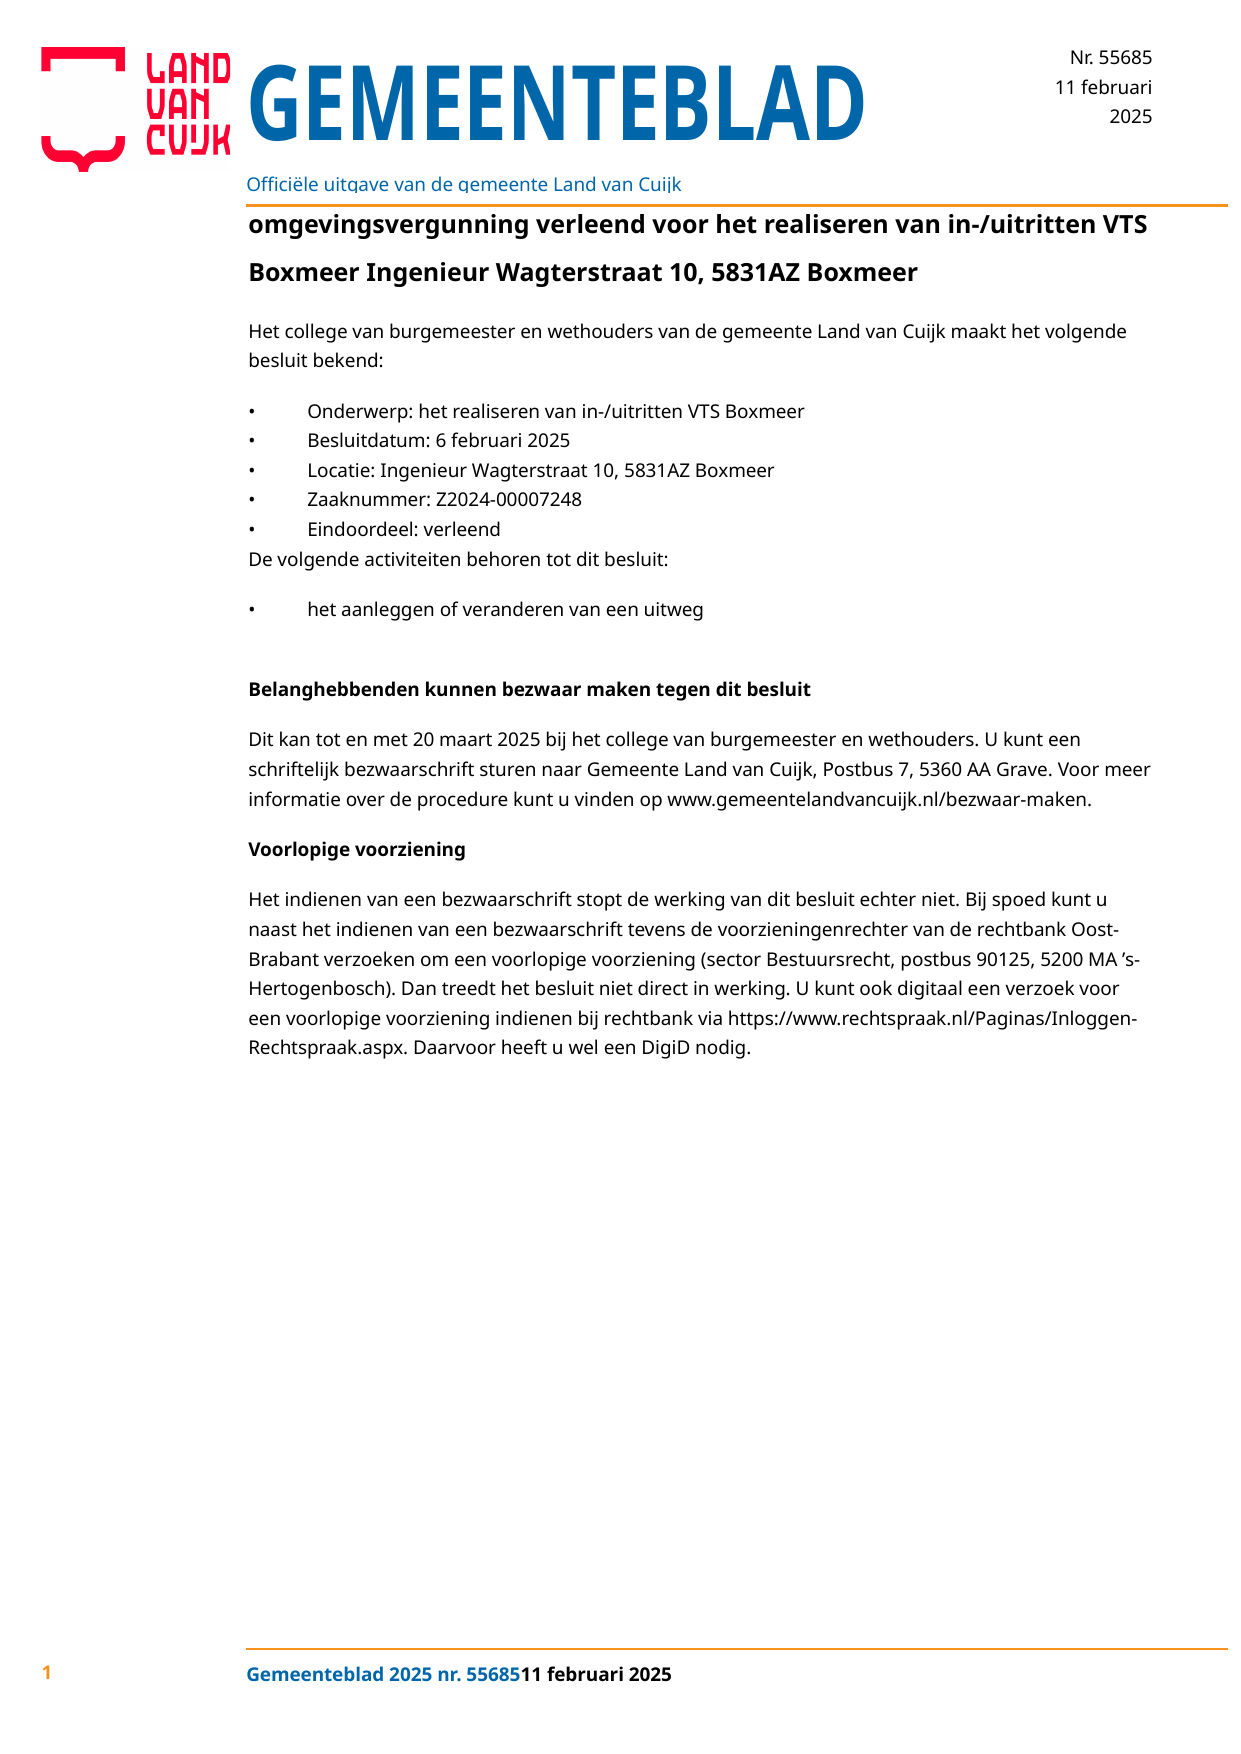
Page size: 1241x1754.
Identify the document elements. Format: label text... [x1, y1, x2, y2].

text Belanghebbenden kunnen bezwaar maken tegen dit besluit [248, 676, 1152, 702]
list Besluitdatum: 6 februari 2025 [248, 427, 1152, 453]
text Het indienen van een bezwaarschrift stopt de werking van dit besluit echter niet. Bij spoed kunt u naast het indienen van een bezwaarschrift tevens de voorzieningenrechter van de rechtbank Oost-Brabant verzoeken om een voorlopige voorziening (sector Bestuursrecht, postbus 90125, 5200 MA ’s-Hertogenbosch). Dan treedt het besluit niet direct in werking. U kunt ook digitaal een verzoek voor een voorlopige voorziening indienen bij rechtbank via https://www.rechtspraak.nl/Paginas/Inloggen-Rechtspraak.aspx. Daarvoor heeft u wel een DigiD nodig. [248, 887, 1152, 1060]
text Voorlopige voorziening [248, 836, 1152, 862]
list Zaaknummer: Z2024-00007248 [248, 487, 1152, 512]
list Locatie: Ingenieur Wagterstraat 10, 5831AZ Boxmeer [248, 457, 1152, 483]
picture [41, 47, 231, 172]
list het aanleggen of veranderen van een uitweg [248, 596, 1152, 622]
list Onderwerp: het realiseren van in-/uitritten VTS Boxmeer [248, 398, 1152, 424]
text Dit kan tot en met 20 maart 2025 bij het college van burgemeester en wethouders. U kunt een schriftelijk bezwaarschrift sturen naar Gemeente Land van Cuijk, Postbus 7, 5360 AA Grave. Voor meer informatie over de procedure kunt u vinden op www.gemeentelandvancuijk.nl/bezwaar-maken. [248, 727, 1152, 812]
list Eindoordeel: verleend [248, 516, 1152, 542]
text De volgende activiteiten behoren tot dit besluit: [248, 546, 1152, 572]
text Het college van burgemeester en wethouders van de gemeente Land van Cuijk maakt het volgende besluit bekend: [248, 318, 1152, 373]
text omgevingsvergunning verleend voor het realiseren van in-/uitritten VTS Boxmeer Ingenieur Wagterstraat 10, 5831AZ Boxmeer [248, 207, 1152, 288]
